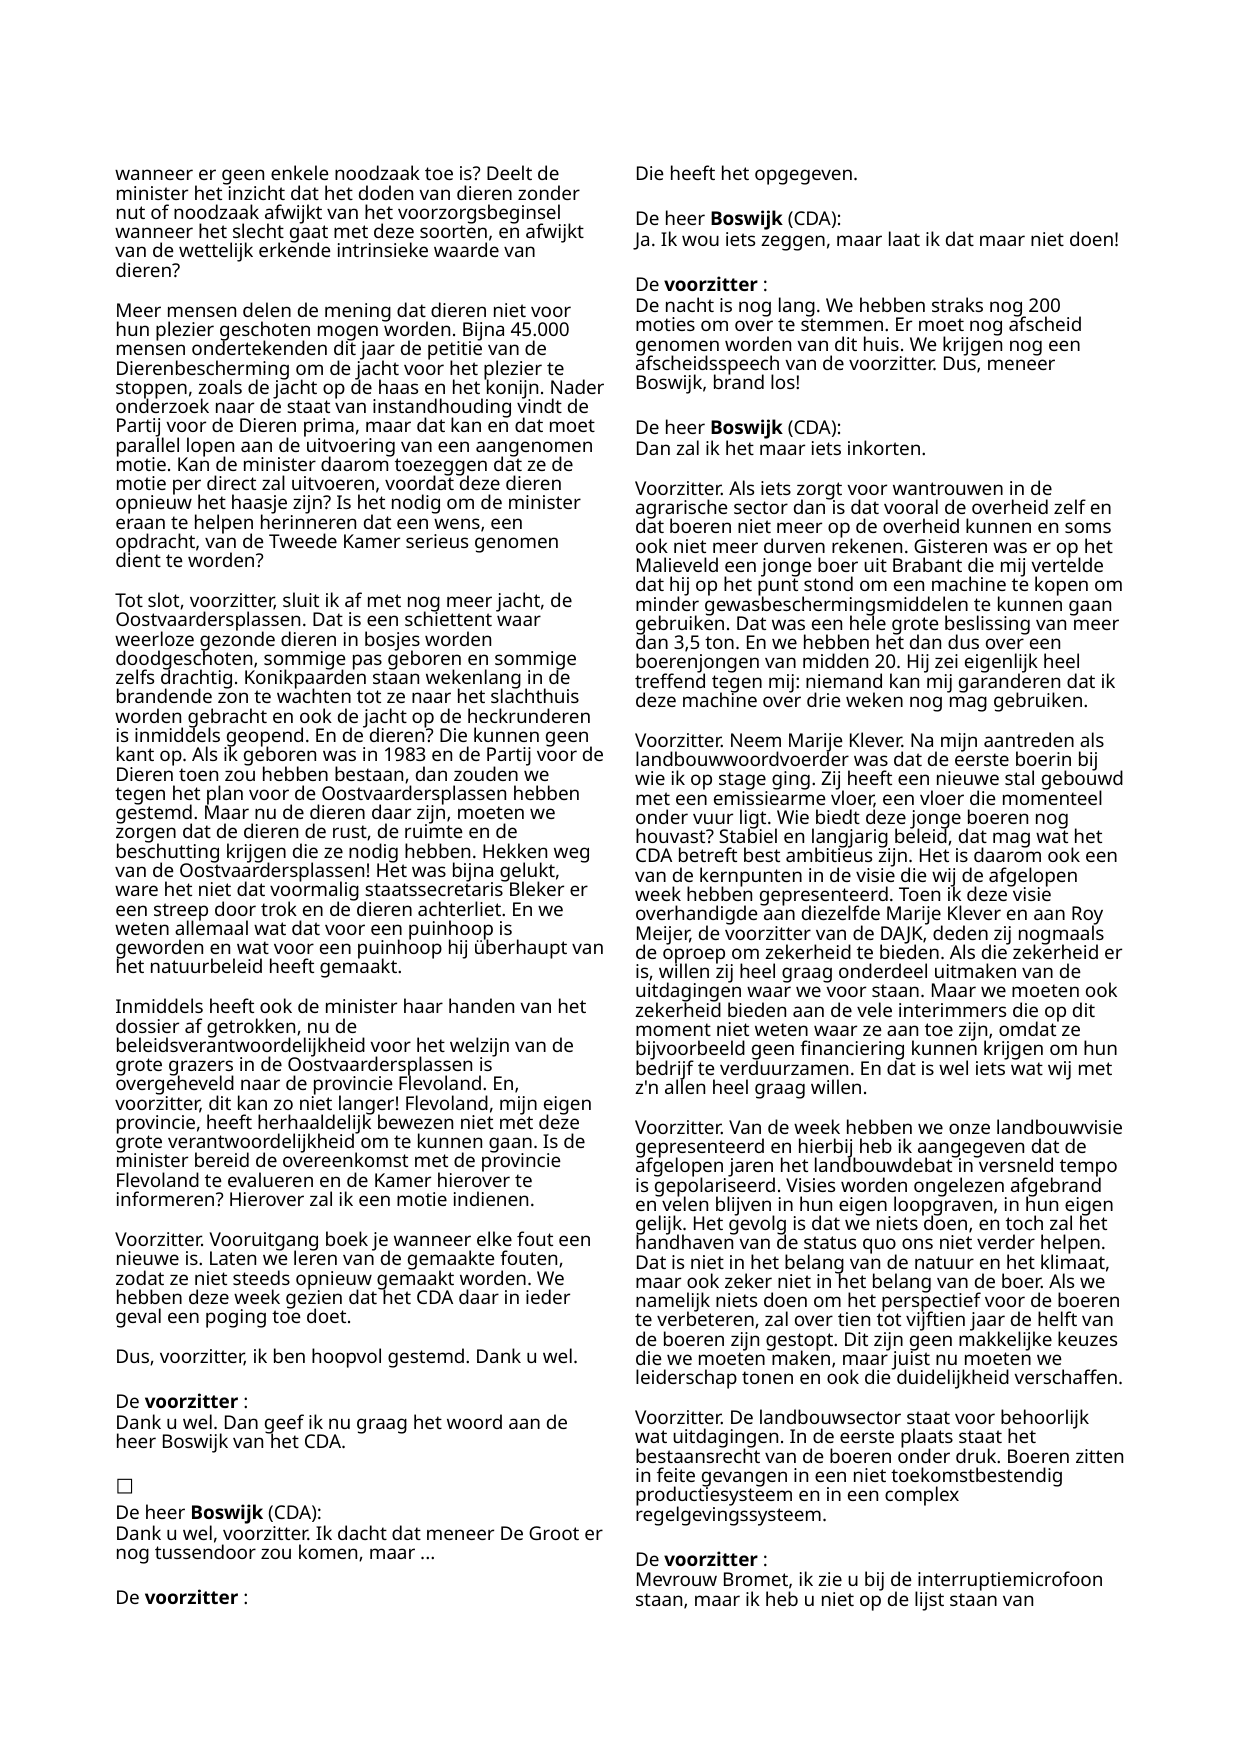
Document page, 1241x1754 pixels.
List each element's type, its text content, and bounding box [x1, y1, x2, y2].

text Voorzitter. De landbouwsector staat voor behoorlijk wat uitdagingen. In de eerste plaats staat het bestaansrecht van de boeren onder druk. Boeren zitten in feite gevangen in een niet toekomstbestendig productiesysteem en in een complex regelgevingssysteem. [635, 1409, 1125, 1525]
text De nacht is nog lang. We hebben straks nog 200 moties om over te stemmen. Er moet nog afscheid genomen worden van dit huis. We krijgen nog een afscheidsspeech van de voorzitter. Dus, meneer Boswijk, brand los! [635, 297, 1125, 393]
text Dank u wel, voorzitter. Ik dacht dat meneer De Groot er nog tussendoor zou komen, maar ... [115, 1525, 605, 1563]
text wanneer er geen enkele noodzaak toe is? Deelt de minister het inzicht dat het doden van dieren zonder nut of noodzaak afwijkt van het voorzorgsbeginsel wanneer het slecht gaat met deze soorten, en afwijkt van de wettelijk erkende intrinsieke waarde van dieren? [115, 165, 605, 281]
text De voorzitter : [115, 1388, 605, 1414]
text Voorzitter. Als iets zorgt voor wantrouwen in de agrarische sector dan is dat vooral de overheid zelf en dat boeren niet meer op de overheid kunnen en soms ook niet meer durven rekenen. Gisteren was er op het Malieveld een jonge boer uit Brabant die mij vertelde dat hij op het punt stond om een machine te kopen om minder gewasbeschermingsmiddelen te kunnen gaan gebruiken. Dat was een hele grote beslissing van meer dan 3,5 ton. En we hebben het dan dus over een boerenjongen van midden 20. Hij zei eigenlijk heel treffend tegen mij: niemand kan mij garanderen dat ik deze machine over drie weken nog mag gebruiken. [635, 480, 1125, 711]
text Voorzitter. Vooruitgang boek je wanneer elke fout een nieuwe is. Laten we leren van de gemaakte fouten, zodat ze niet steeds opnieuw gemaakt worden. We hebben deze week gezien dat het CDA daar in ieder geval een poging toe doet. [115, 1231, 605, 1327]
text Meer mensen delen de mening dat dieren niet voor hun plezier geschoten mogen worden. Bijna 45.000 mensen ondertekenden dit jaar de petitie van de Dierenbescherming om de jacht voor het plezier te stoppen, zoals de jacht op de haas en het konijn. Nader onderzoek naar de staat van instandhouding vindt de Partij voor de Dieren prima, maar dat kan en dat moet parallel lopen aan de uitvoering van een aangenomen motie. Kan de minister daarom toezeggen dat ze de motie per direct zal uitvoeren, voordat deze dieren opnieuw het haasje zijn? Is het nodig om de minister eraan te helpen herinneren dat een wens, een opdracht, van de Tweede Kamer serieus genomen dient te worden? [115, 302, 605, 571]
text Inmiddels heeft ook de minister haar handen van het dossier af getrokken, nu de beleidsverantwoordelijkheid voor het welzijn van de grote grazers in de Oostvaardersplassen is overgeheveld naar de provincie Flevoland. En, voorzitter, dit kan zo niet langer! Flevoland, mijn eigen provincie, heeft herhaaldelijk bewezen niet met deze grote verantwoordelijkheid om te kunnen gaan. Is de minister bereid de overeenkomst met de provincie Flevoland te evalueren en de Kamer hierover te informeren? Hierover zal ik een motie indienen. [115, 998, 605, 1210]
text De heer Boswijk (CDA): [635, 205, 1125, 231]
text Voorzitter. Van de week hebben we onze landbouwvisie gepresenteerd en hierbij heb ik aangegeven dat de afgelopen jaren het landbouwdebat in versneld tempo is gepolariseerd. Visies worden ongelezen afgebrand en velen blijven in hun eigen loopgraven, in hun eigen gelijk. Het gevolg is dat we niets doen, en toch zal het handhaven van de status quo ons niet verder helpen. Dat is niet in het belang van de natuur en het klimaat, maar ook zeker niet in het belang van de boer. Als we namelijk niets doen om het perspectief voor de boeren te verbeteren, zal over tien tot vijftien jaar de helft van de boeren zijn gestopt. Dit zijn geen makkelijke keuzes die we moeten maken, maar juist nu moeten we leiderschap tonen en ook die duidelijkheid verschaffen. [635, 1119, 1125, 1388]
text Dan zal ik het maar iets inkorten. [635, 440, 1125, 459]
text De heer Boswijk (CDA): [115, 1499, 605, 1525]
text De voorzitter : [115, 1584, 605, 1610]
text Dus, voorzitter, ik ben hoopvol gestemd. Dank u wel. [115, 1348, 605, 1367]
text ⬜ [115, 1473, 605, 1499]
text Mevrouw Bromet, ik zie u bij de interruptiemicrofoon staan, maar ik heb u niet op de lijst staan van [635, 1571, 1125, 1610]
text Dank u wel. Dan geef ik nu graag het woord aan de heer Boswijk van het CDA. [115, 1414, 605, 1452]
text De heer Boswijk (CDA): [635, 414, 1125, 440]
text Voorzitter. Neem Marije Klever. Na mijn aantreden als landbouwwoordvoerder was dat de eerste boerin bij wie ik op stage ging. Zij heeft een nieuwe stal gebouwd met een emissiearme vloer, een vloer die momenteel onder vuur ligt. Wie biedt deze jonge boeren nog houvast? Stabiel en langjarig beleid, dat mag wat het CDA betreft best ambitieus zijn. Het is daarom ook een van de kernpunten in de visie die wij de afgelopen week hebben gepresenteerd. Toen ik deze visie overhandigde aan diezelfde Marije Klever en aan Roy Meijer, de voorzitter van de DAJK, deden zij nogmaals de oproep om zekerheid te bieden. Als die zekerheid er is, willen zij heel graag onderdeel uitmaken van de uitdagingen waar we voor staan. Maar we moeten ook zekerheid bieden aan de vele interimmers die op dit moment niet weten waar ze aan toe zijn, omdat ze bijvoorbeeld geen financiering kunnen krijgen om hun bedrijf te verduurzamen. En dat is wel iets wat wij met z'n allen heel graag willen. [635, 732, 1125, 1098]
text De voorzitter : [635, 1546, 1125, 1571]
text Ja. Ik wou iets zeggen, maar laat ik dat maar niet doen! [635, 231, 1125, 250]
text Die heeft het opgegeven. [635, 165, 1125, 184]
text Tot slot, voorzitter, sluit ik af met nog meer jacht, de Oostvaardersplassen. Dat is een schiettent waar weerloze gezonde dieren in bosjes worden doodgeschoten, sommige pas geboren en sommige zelfs drachtig. Konikpaarden staan wekenlang in de brandende zon te wachten tot ze naar het slachthuis worden gebracht en ook de jacht op de heckrunderen is inmiddels geopend. En de dieren? Die kunnen geen kant op. Als ik geboren was in 1983 en de Partij voor de Dieren toen zou hebben bestaan, dan zouden we tegen het plan voor de Oostvaardersplassen hebben gestemd. Maar nu de dieren daar zijn, moeten we zorgen dat de dieren de rust, de ruimte en de beschutting krijgen die ze nodig hebben. Hekken weg van de Oostvaardersplassen! Het was bijna gelukt, ware het niet dat voormalig staatssecretaris Bleker er een streep door trok en de dieren achterliet. En we weten allemaal wat dat voor een puinhoop is geworden en wat voor een puinhoop hij überhaupt van het natuurbeleid heeft gemaakt. [115, 592, 605, 978]
text De voorzitter : [635, 271, 1125, 297]
